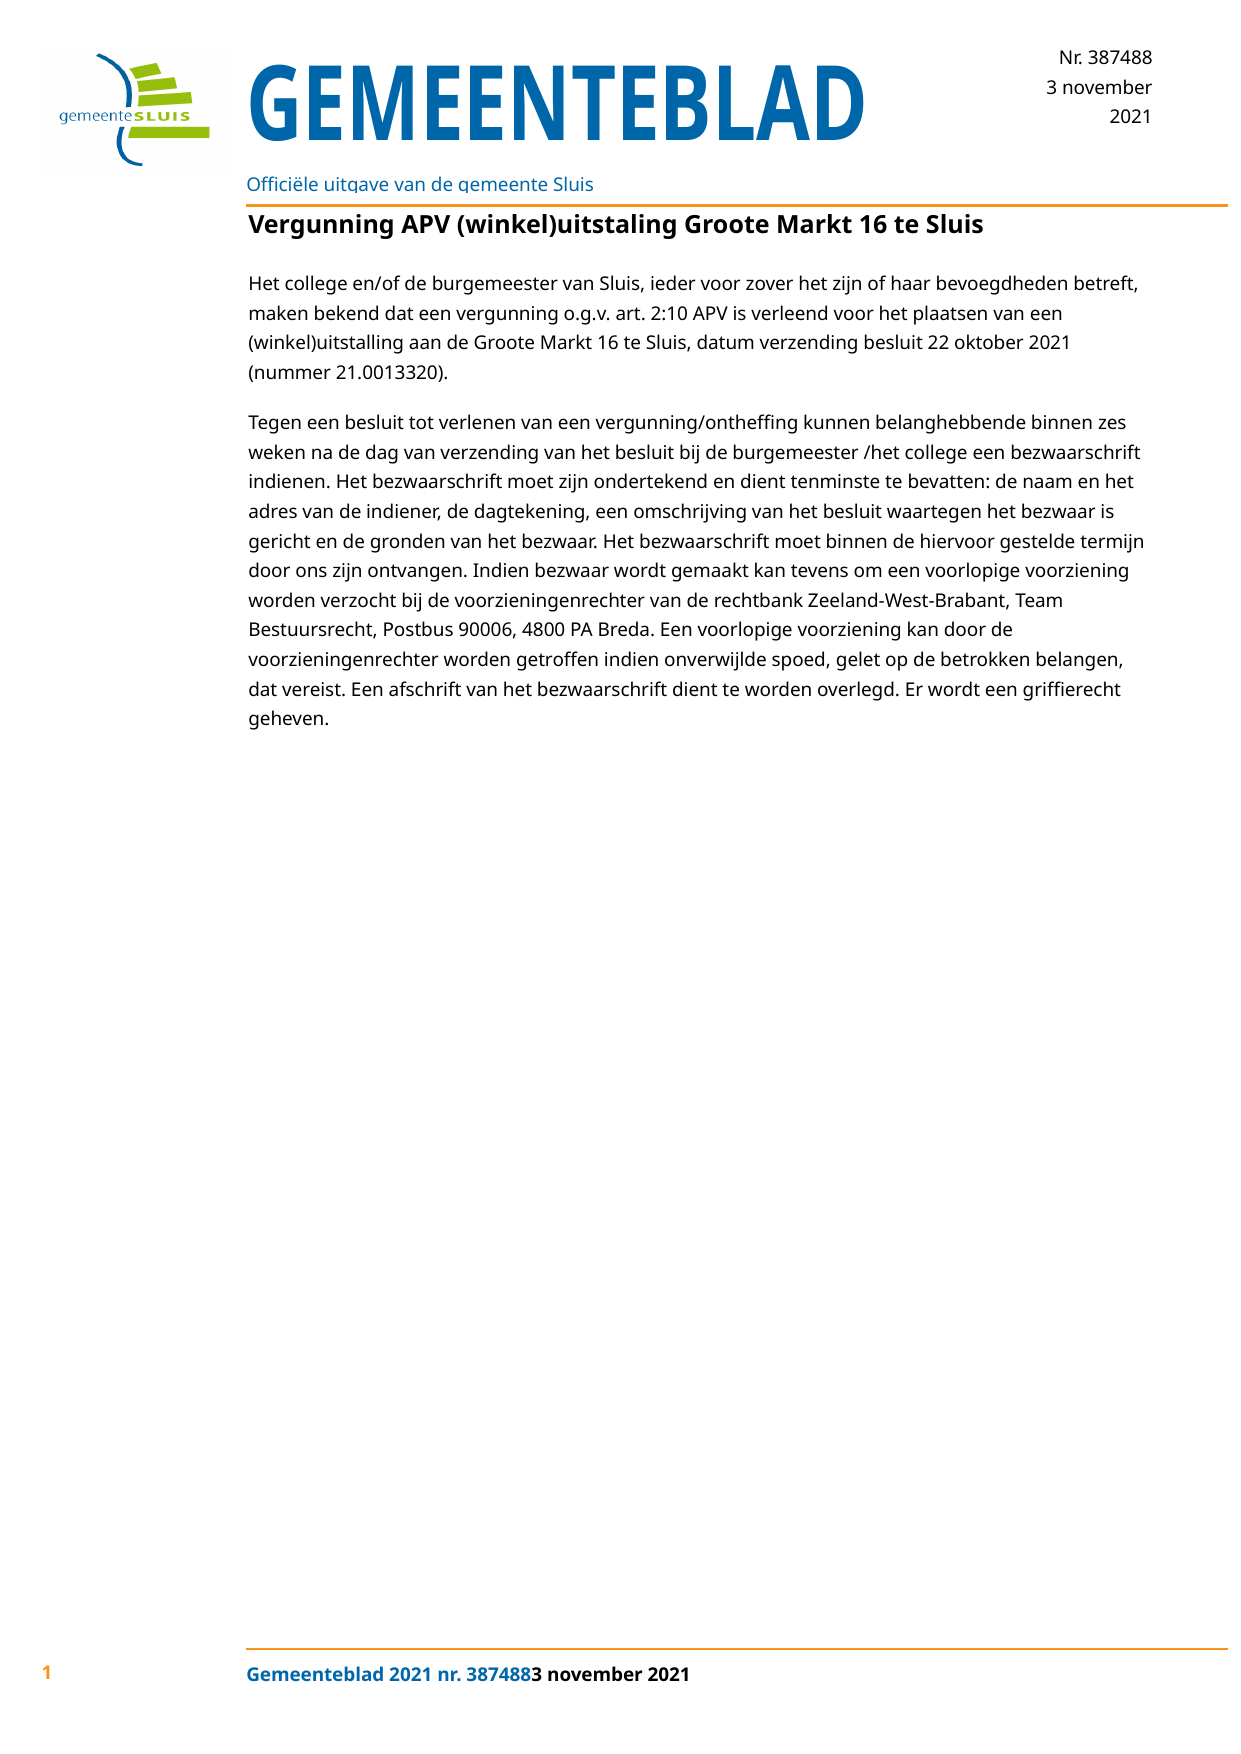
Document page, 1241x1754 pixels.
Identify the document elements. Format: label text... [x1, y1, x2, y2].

picture [41, 47, 231, 172]
text Het college en/of de burgemeester van Sluis, ieder voor zover het zijn of haar bevoegdheden betreft, maken bekend dat een vergunning o.g.v. art. 2:10 APV is verleend voor het plaatsen van een (winkel)uitstalling aan de Groote Markt 16 te Sluis, datum verzending besluit 22 oktober 2021 (nummer 21.0013320). [248, 270, 1152, 385]
text Tegen een besluit tot verlenen van een vergunning/ontheffing kunnen belanghebbende binnen zes weken na de dag van verzending van het besluit bij de burgemeester /het college een bezwaarschrift indienen. Het bezwaarschrift moet zijn ondertekend en dient tenminste te bevatten: de naam en het adres van de indiener, de dagtekening, een omschrijving van het besluit waartegen het bezwaar is gericht en de gronden van het bezwaar. Het bezwaarschrift moet binnen de hiervoor gestelde termijn door ons zijn ontvangen. Indien bezwaar wordt gemaakt kan tevens om een voorlopige voorziening worden verzocht bij de voorzieningenrechter van de rechtbank Zeeland-West-Brabant, Team Bestuursrecht, Postbus 90006, 4800 PA Breda. Een voorlopige voorziening kan door de voorzieningenrechter worden getroffen indien onverwijlde spoed, gelet op de betrokken belangen, dat vereist. Een afschrift van het bezwaarschrift dient te worden overlegd. Er wordt een griffierecht geheven. [248, 409, 1152, 731]
text Vergunning APV (winkel)uitstaling Groote Markt 16 te Sluis [248, 207, 1152, 241]
